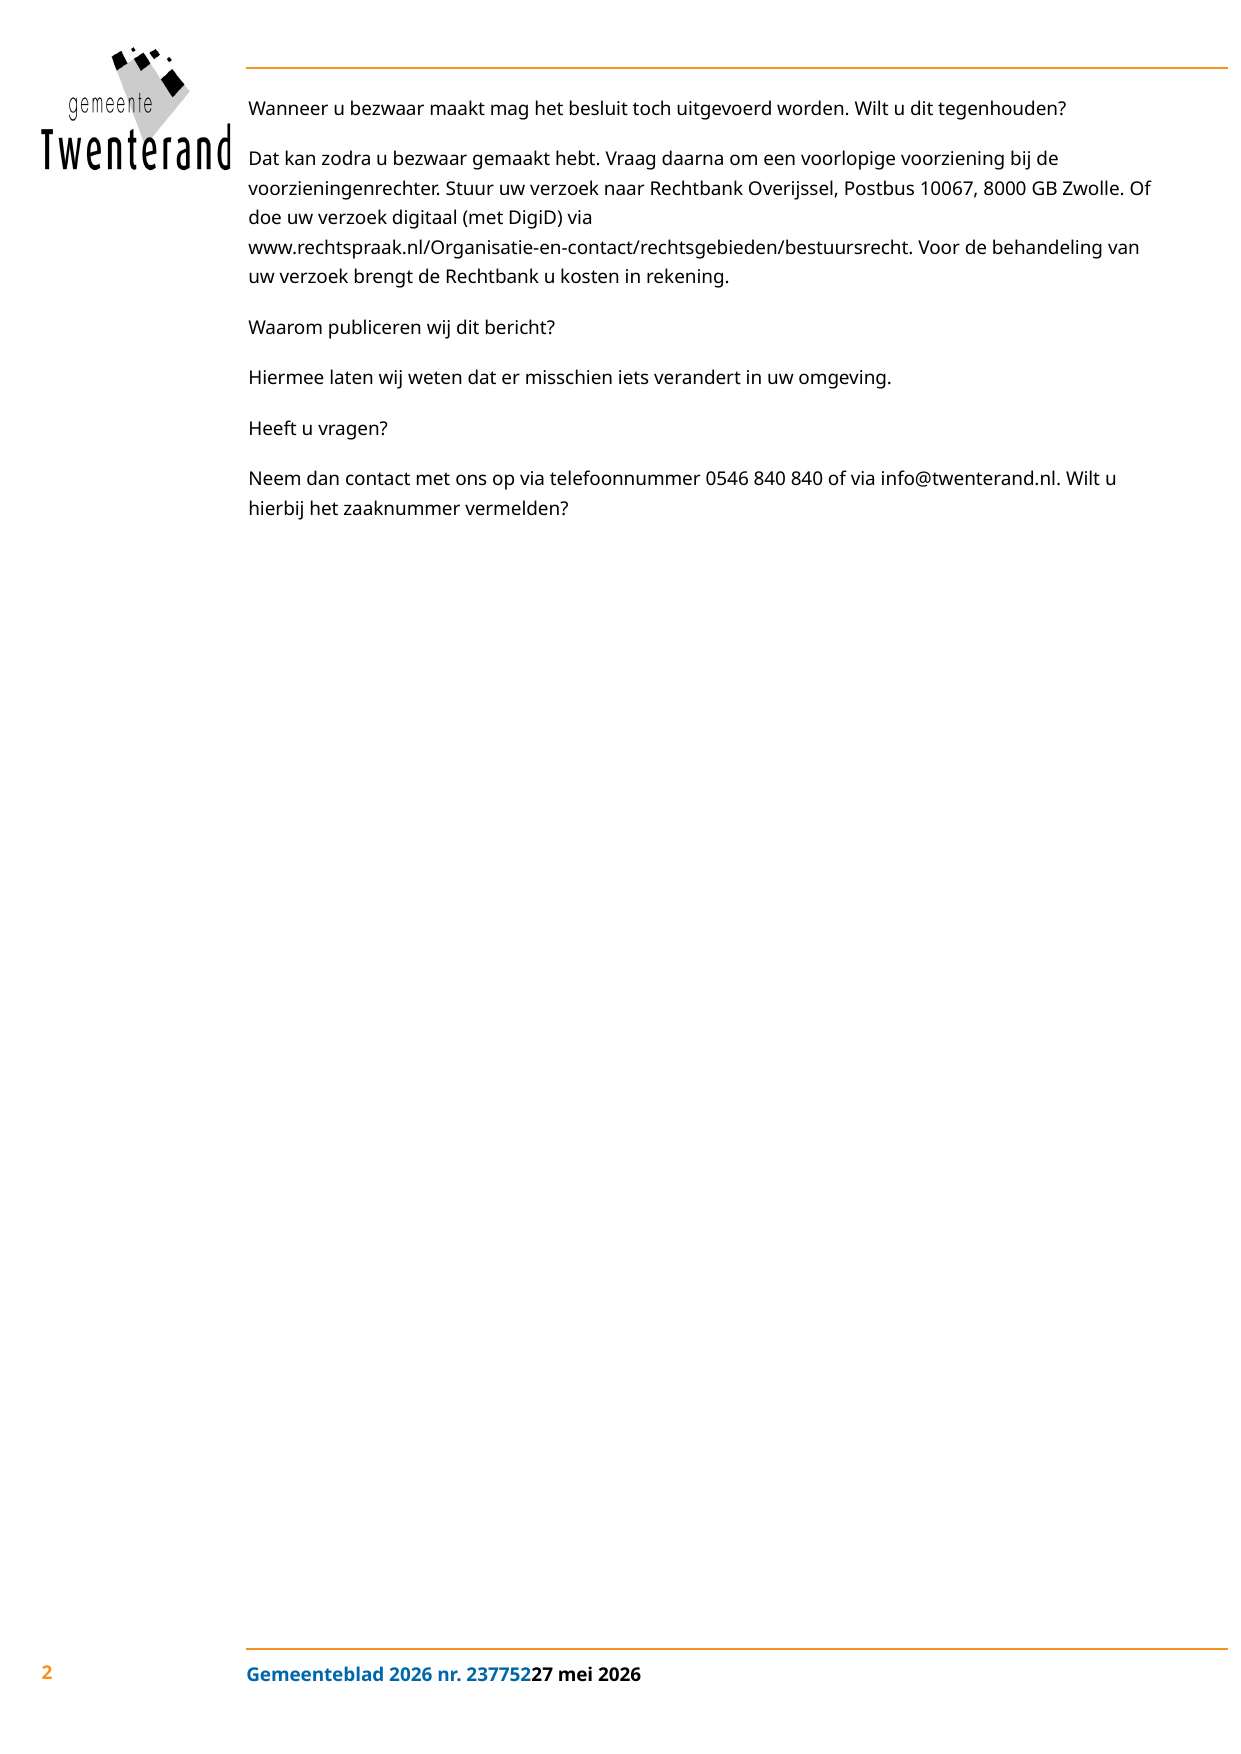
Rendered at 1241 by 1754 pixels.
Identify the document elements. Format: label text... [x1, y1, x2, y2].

text Heeft u vragen? [248, 415, 1152, 441]
picture [41, 47, 231, 172]
text Dat kan zodra u bezwaar gemaakt hebt. Vraag daarna om een voorlopige voorziening bij de voorzieningenrechter. Stuur uw verzoek naar Rechtbank Overijssel, Postbus 10067, 8000 GB Zwolle. Of doe uw verzoek digitaal (met DigiD) via www.rechtspraak.nl/Organisatie-en-contact/rechtsgebieden/bestuursrecht. Voor de behandeling van uw verzoek brengt de Rechtbank u kosten in rekening. [248, 145, 1152, 289]
text Hiermee laten wij weten dat er misschien iets verandert in uw omgeving. [248, 364, 1152, 390]
text Waarom publiceren wij dit bericht? [248, 314, 1152, 340]
text Wanneer u bezwaar maakt mag het besluit toch uitgevoerd worden. Wilt u dit tegenhouden? [248, 95, 1152, 121]
text Neem dan contact met ons op via telefoonnummer 0546 840 840 of via info@twenterand.nl. Wilt u hierbij het zaaknummer vermelden? [248, 465, 1152, 521]
